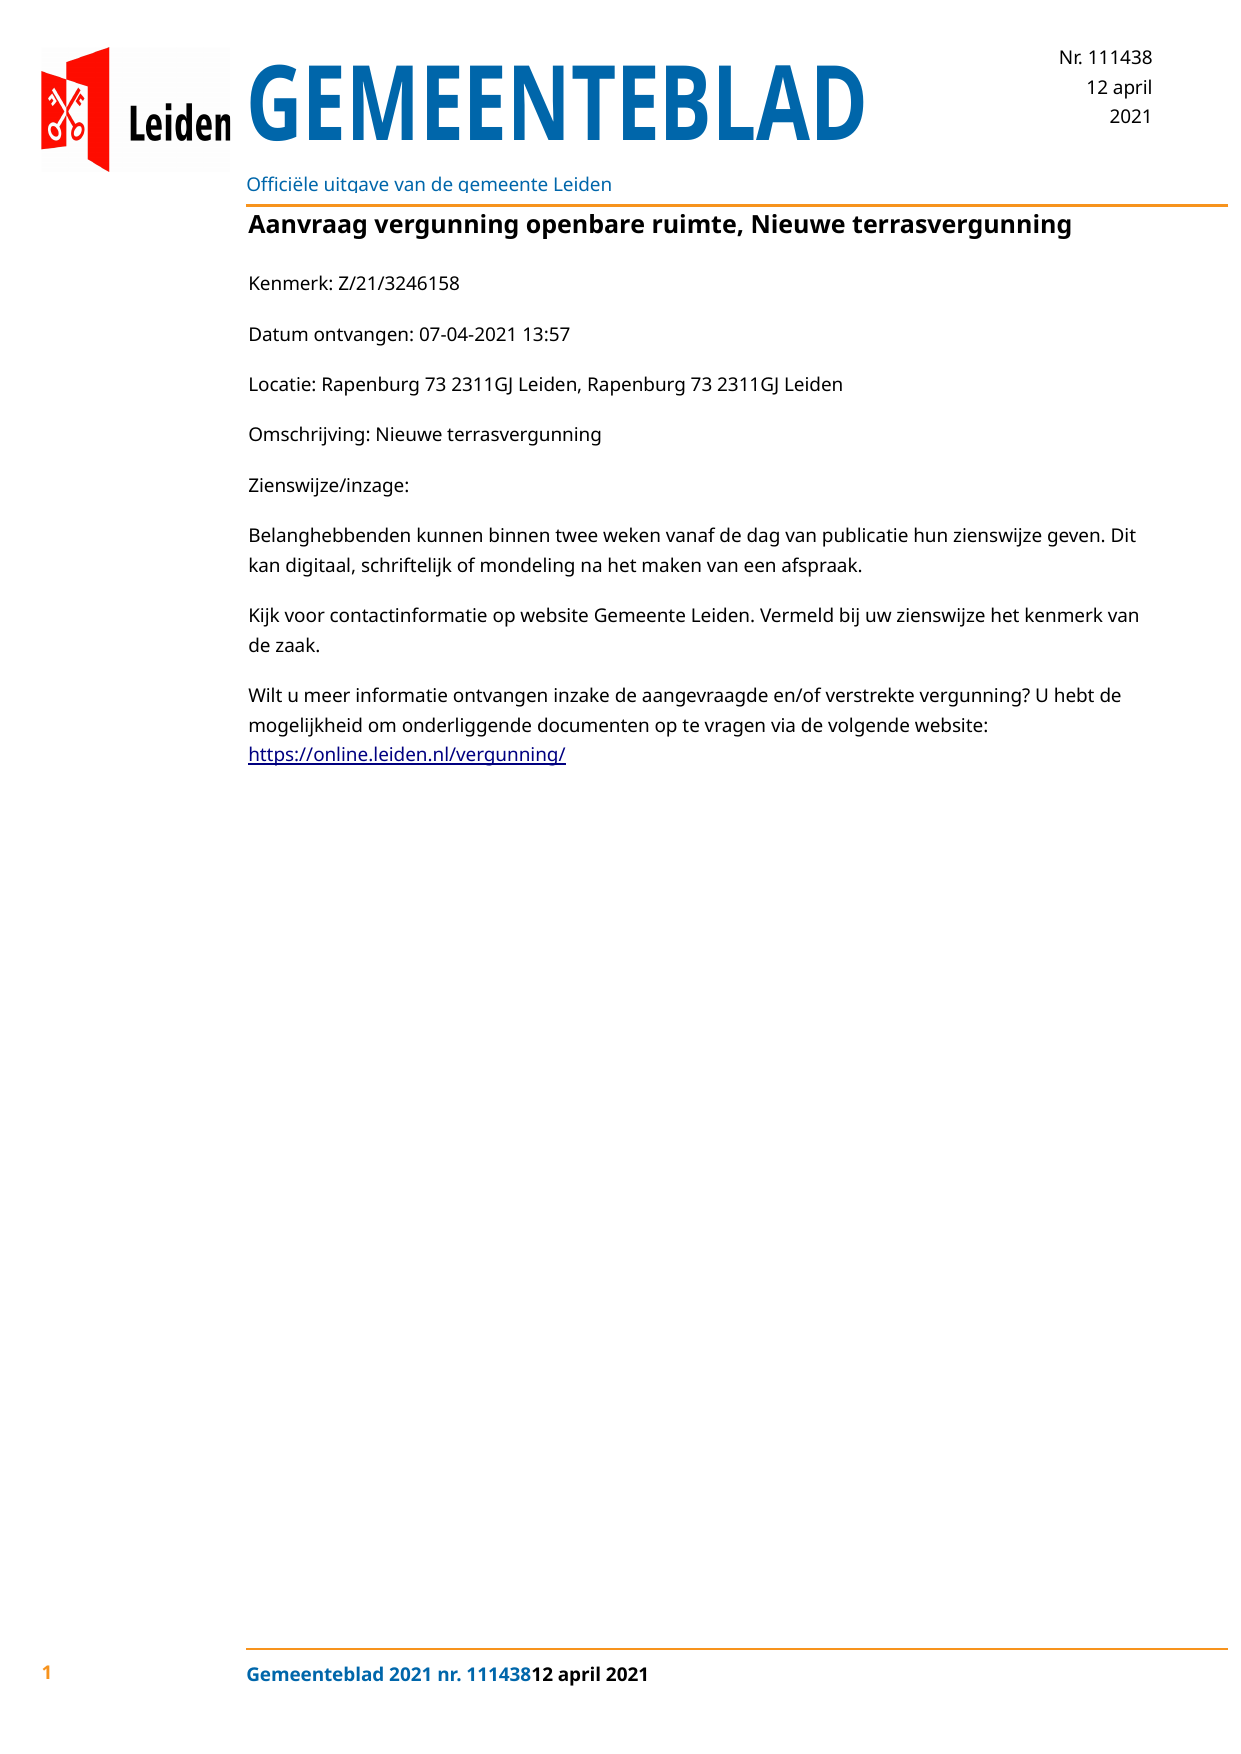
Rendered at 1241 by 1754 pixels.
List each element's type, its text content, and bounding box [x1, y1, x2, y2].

text Kijk voor contactinformatie op website Gemeente Leiden. Vermeld bij uw zienswijze het kenmerk van de zaak. [248, 602, 1152, 658]
text Omschrijving: Nieuwe terrasvergunning [248, 422, 1152, 447]
text Kenmerk: Z/21/3246158 [248, 270, 1152, 296]
text Belanghebbenden kunnen binnen twee weken vanaf de dag van publicatie hun zienswijze geven. Dit kan digitaal, schriftelijk of mondeling na het maken van een afspraak. [248, 522, 1152, 578]
text Zienswijze/inzage: [248, 472, 1152, 498]
picture [41, 47, 231, 172]
text Wilt u meer informatie ontvangen inzake de aangevraagde en/of verstrekte vergunning? U hebt de mogelijkheid om onderliggende documenten op te vragen via de volgende website: https://online.leiden.nl/vergunning/ [248, 682, 1152, 767]
text Aanvraag vergunning openbare ruimte, Nieuwe terrasvergunning [248, 207, 1152, 241]
text Datum ontvangen: 07-04-2021 13:57 [248, 321, 1152, 346]
text Locatie: Rapenburg 73 2311GJ Leiden, Rapenburg 73 2311GJ Leiden [248, 371, 1152, 397]
